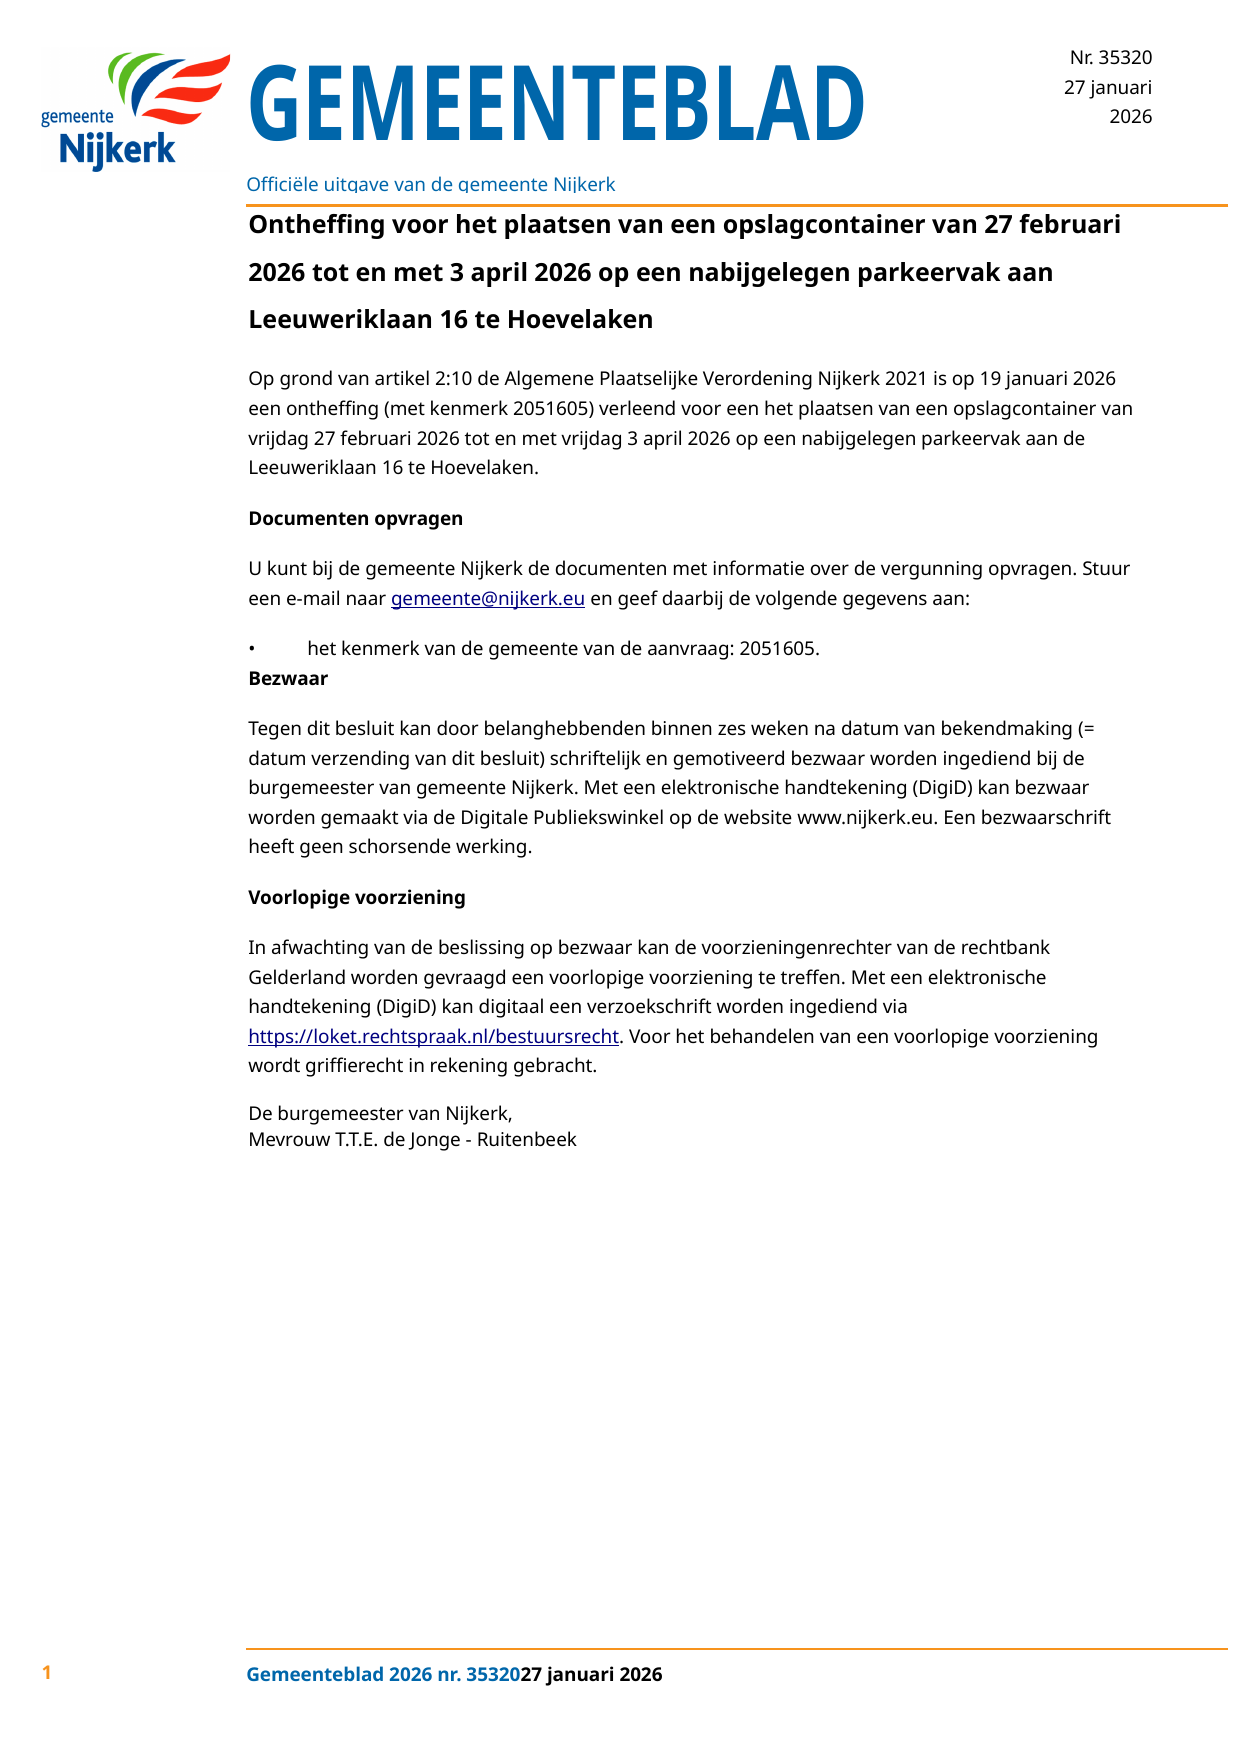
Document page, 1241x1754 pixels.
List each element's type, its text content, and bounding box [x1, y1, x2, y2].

text Bezwaar [248, 665, 1152, 690]
text De burgemeester van Nijkerk, [248, 1100, 1152, 1126]
text In afwachting van de beslissing op bezwaar kan de voorzieningenrechter van de rechtbank Gelderland worden gevraagd een voorlopige voorziening te treffen. Met een elektronische handtekening (DigiD) kan digitaal een verzoekschrift worden ingediend via https://loket.rechtspraak.nl/bestuursrecht. Voor het behandelen van een voorlopige voorziening wordt griffierecht in rekening gebracht. [248, 934, 1152, 1078]
text Documenten opvragen [248, 505, 1152, 530]
text Op grond van artikel 2:10 de Algemene Plaatselijke Verordening Nijkerk 2021 is op 19 januari 2026 een ontheffing (met kenmerk 2051605) verleend voor een het plaatsen van een opslagcontainer van vrijdag 27 februari 2026 tot en met vrijdag 3 april 2026 op een nabijgelegen parkeervak aan de Leeuweriklaan 16 te Hoevelaken. [248, 366, 1152, 480]
text Mevrouw T.T.E. de Jonge - Ruitenbeek [248, 1126, 1152, 1152]
list het kenmerk van de gemeente van de aanvraag: 2051605. [248, 635, 1152, 661]
text Tegen dit besluit kan door belanghebbenden binnen zes weken na datum van bekendmaking (= datum verzending van dit besluit) schriftelijk en gemotiveerd bezwaar worden ingediend bij de burgemeester van gemeente Nijkerk. Met een elektronische handtekening (DigiD) kan bezwaar worden gemaakt via de Digitale Publiekswinkel op de website www.nijkerk.eu. Een bezwaarschrift heeft geen schorsende werking. [248, 715, 1152, 859]
picture [41, 47, 231, 172]
text Ontheffing voor het plaatsen van een opslagcontainer van 27 februari 2026 tot en met 3 april 2026 op een nabijgelegen parkeervak aan Leeuweriklaan 16 te Hoevelaken [248, 207, 1152, 336]
text Voorlopige voorziening [248, 884, 1152, 909]
text U kunt bij de gemeente Nijkerk de documenten met informatie over de vergunning opvragen. Stuur een e-mail naar gemeente@nijkerk.eu en geef daarbij de volgende gegevens aan: [248, 555, 1152, 610]
